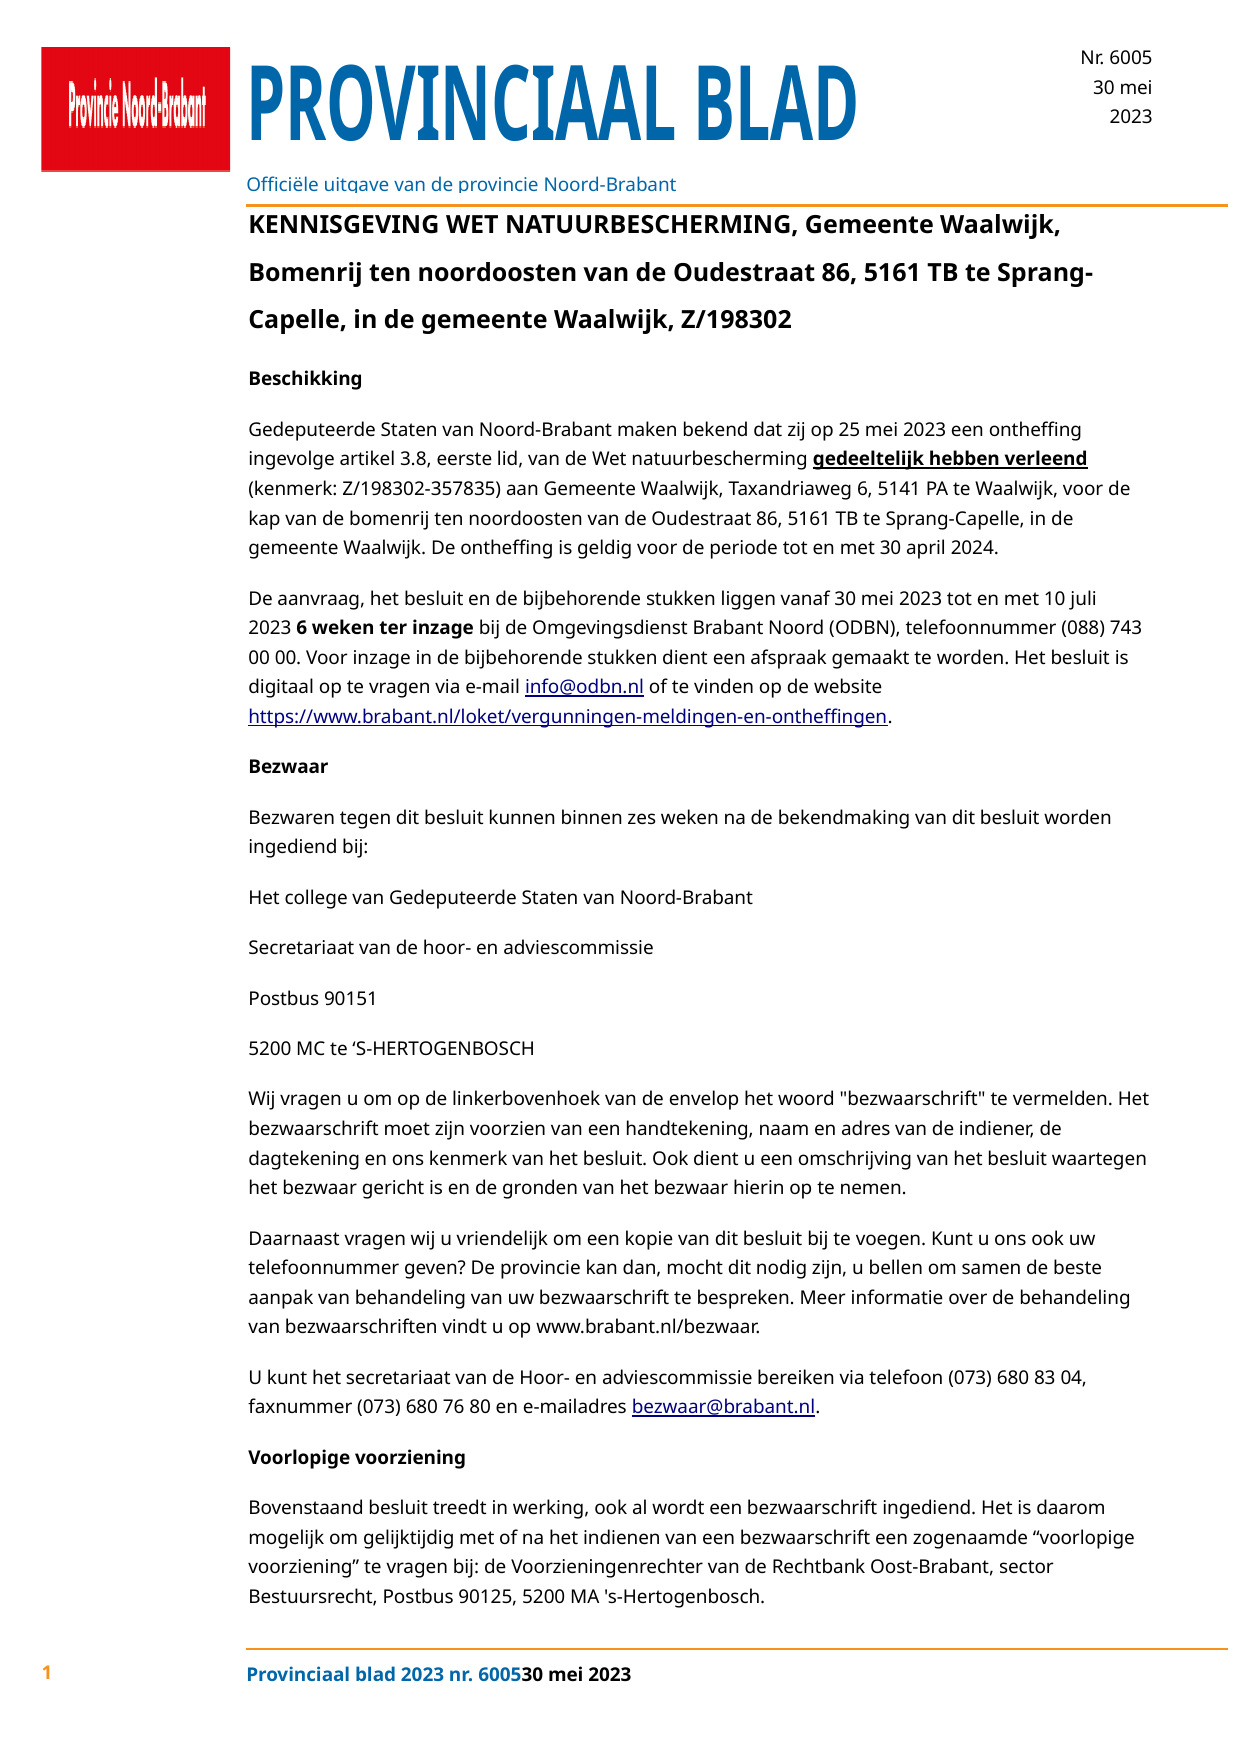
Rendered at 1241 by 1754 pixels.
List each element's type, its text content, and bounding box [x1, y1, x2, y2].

text Gedeputeerde Staten van Noord-Brabant maken bekend dat zij op 25 mei 2023 een ontheffing ingevolge artikel 3.8, eerste lid, van de Wet natuurbescherming gedeeltelijk hebben verleend (kenmerk: Z/198302-357835) aan Gemeente Waalwijk, Taxandriaweg 6, 5141 PA te Waalwijk, voor de kap van de bomenrij ten noordoosten van de Oudestraat 86, 5161 TB te Sprang-Capelle, in de gemeente Waalwijk. De ontheffing is geldig voor de periode tot en met 30 april 2024. [248, 416, 1152, 560]
text 5200 MC te ‘S‑HERTOGENBOSCH [248, 1035, 1152, 1061]
text Secretariaat van de hoor- en adviescommissie [248, 934, 1152, 960]
text Bezwaren tegen dit besluit kunnen binnen zes weken na de bekendmaking van dit besluit worden ingediend bij: [248, 804, 1152, 859]
picture [41, 47, 231, 172]
text Voorlopige voorziening [248, 1444, 1152, 1469]
text U kunt het secretariaat van de Hoor- en adviescommissie bereiken via telefoon (073) 680 83 04, faxnummer (073) 680 76 80 en e-mailadres bezwaar@brabant.nl. [248, 1364, 1152, 1419]
text De aanvraag, het besluit en de bijbehorende stukken liggen vanaf 30 mei 2023 tot en met 10 juli 2023 6 weken ter inzage bij de Omgevingsdienst Brabant Noord (ODBN), telefoonnummer (088) 743 00 00. Voor inzage in de bijbehorende stukken dient een afspraak gemaakt te worden. Het besluit is digitaal op te vragen via e-mail info@odbn.nl of te vinden op de website https://www.brabant.nl/loket/vergunningen-meldingen-en-ontheffingen. [248, 585, 1152, 729]
text Beschikking [248, 366, 1152, 391]
text Daarnaast vragen wij u vriendelijk om een kopie van dit besluit bij te voegen. Kunt u ons ook uw telefoonnummer geven? De provincie kan dan, mocht dit nodig zijn, u bellen om samen de beste aanpak van behandeling van uw bezwaarschrift te bespreken. Meer informatie over de behandeling van bezwaarschriften vindt u op www.brabant.nl/bezwaar. [248, 1225, 1152, 1339]
text Het college van Gedeputeerde Staten van Noord-Brabant [248, 884, 1152, 909]
text Postbus 90151 [248, 985, 1152, 1010]
text Wij vragen u om op de linkerbovenhoek van de envelop het woord "bezwaarschrift" te vermelden. Het bezwaarschrift moet zijn voorzien van een handtekening, naam en adres van de indiener, de dagtekening en ons kenmerk van het besluit. Ook dient u een omschrijving van het besluit waartegen het bezwaar gericht is en de gronden van het bezwaar hierin op te nemen. [248, 1086, 1152, 1200]
text Bezwaar [248, 753, 1152, 779]
text Bovenstaand besluit treedt in werking, ook al wordt een bezwaarschrift ingediend. Het is daarom mogelijk om gelijktijdig met of na het indienen van een bezwaarschrift een zogenaamde “voorlopige voorziening” te vragen bij: de Voorzieningenrechter van de Rechtbank Oost-Brabant, sector Bestuursrecht, Postbus 90125, 5200 MA 's-Hertogenbosch. [248, 1494, 1152, 1609]
text KENNISGEVING WET NATUURBESCHERMING, Gemeente Waalwijk, Bomenrij ten noordoosten van de Oudestraat 86, 5161 TB te Sprang-Capelle, in de gemeente Waalwijk, Z/198302 [248, 207, 1152, 336]
